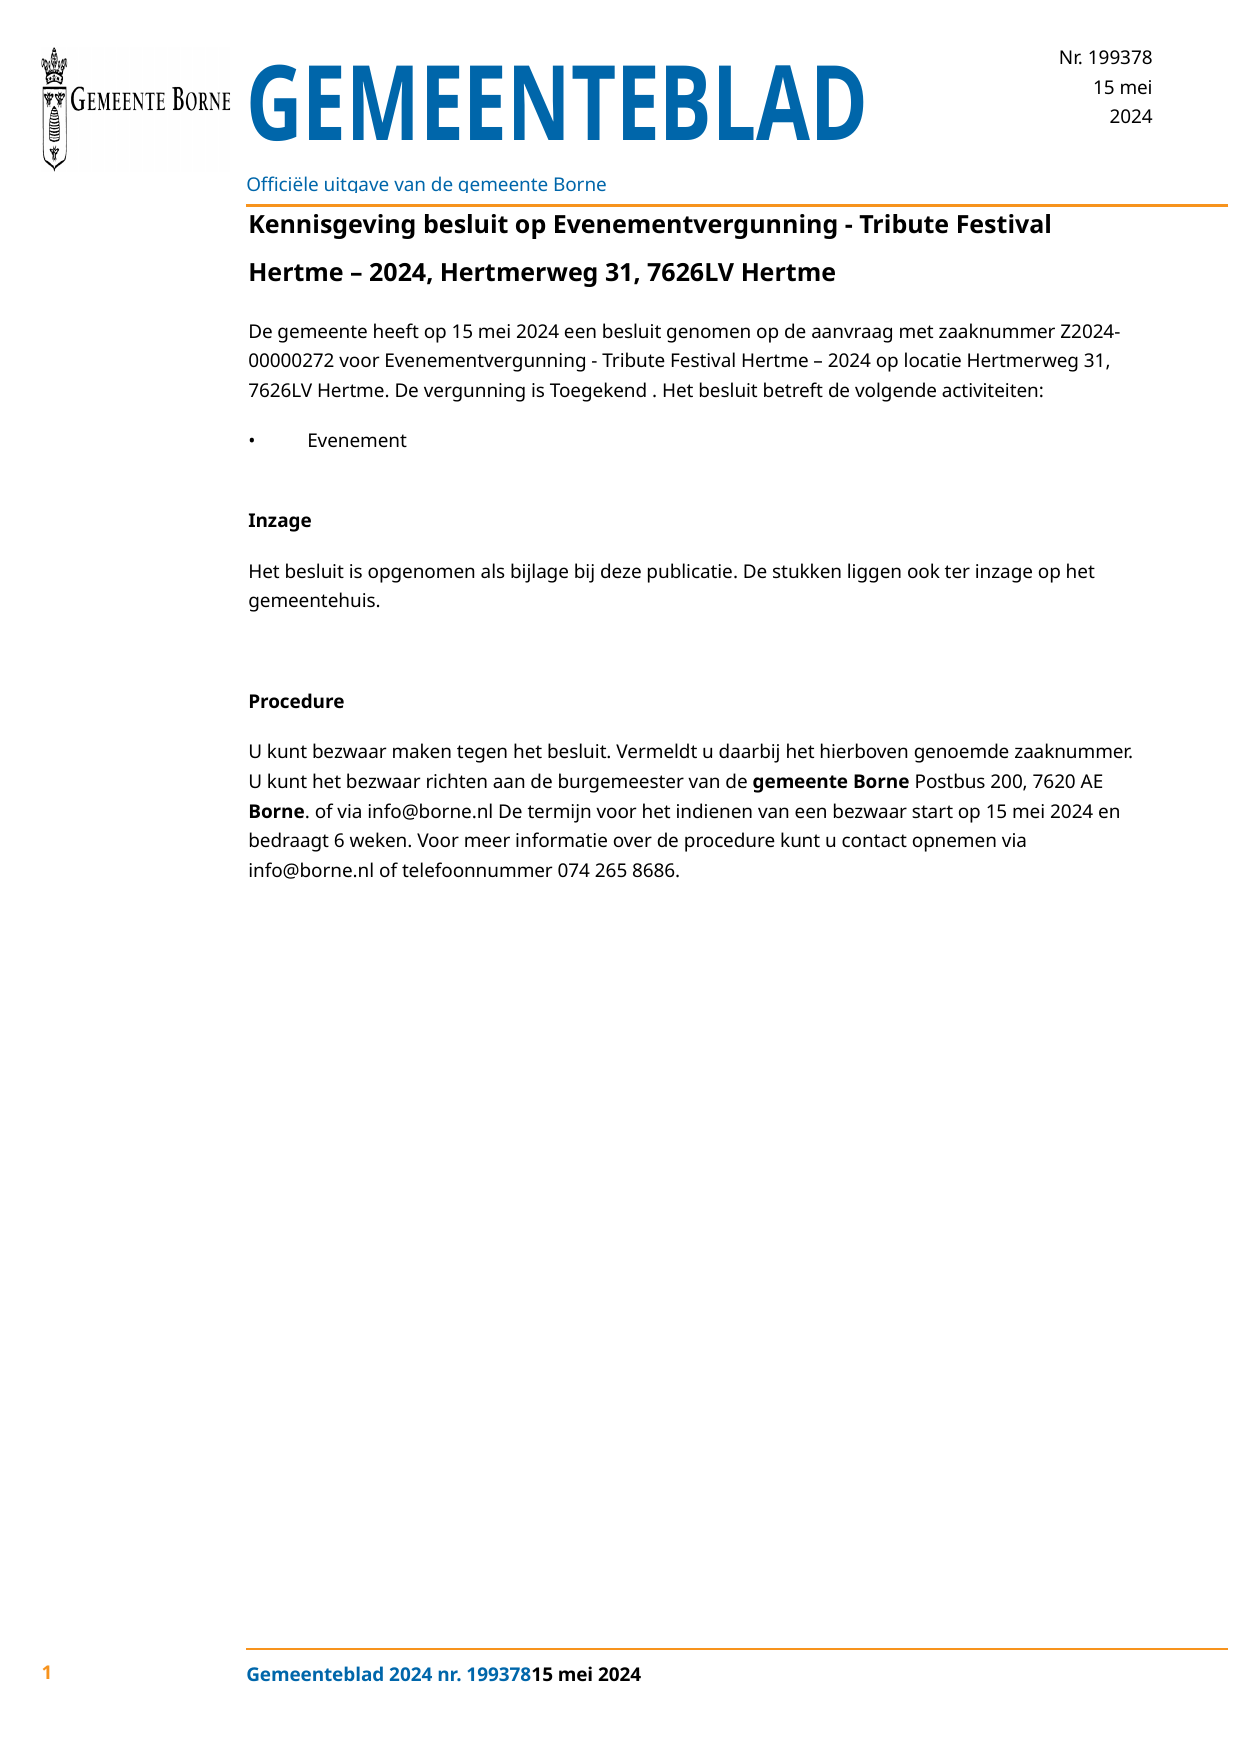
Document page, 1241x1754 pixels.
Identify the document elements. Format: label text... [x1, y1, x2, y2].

picture [41, 47, 231, 172]
text Inzage [248, 507, 1152, 533]
text U kunt bezwaar maken tegen het besluit. Vermeldt u daarbij het hierboven genoemde zaaknummer. U kunt het bezwaar richten aan de burgemeester van de gemeente Borne Postbus 200, 7620 AE Borne. of via info@borne.nl De termijn voor het indienen van een bezwaar start op 15 mei 2024 en bedraagt 6 weken. Voor meer informatie over de procedure kunt u contact opnemen via info@borne.nl of telefoonnummer 074 265 8686. [248, 739, 1152, 883]
list Evenement [248, 427, 1152, 453]
text Procedure [248, 688, 1152, 714]
text Het besluit is opgenomen als bijlage bij deze publicatie. De stukken liggen ook ter inzage op het gemeentehuis. [248, 558, 1152, 613]
text Kennisgeving besluit op Evenementvergunning - Tribute Festival Hertme – 2024, Hertmerweg 31, 7626LV Hertme [248, 207, 1152, 288]
text De gemeente heeft op 15 mei 2024 een besluit genomen op de aanvraag met zaaknummer Z2024-00000272 voor Evenementvergunning - Tribute Festival Hertme – 2024 op locatie Hertmerweg 31, 7626LV Hertme. De vergunning is Toegekend . Het besluit betreft de volgende activiteiten: [248, 318, 1152, 403]
